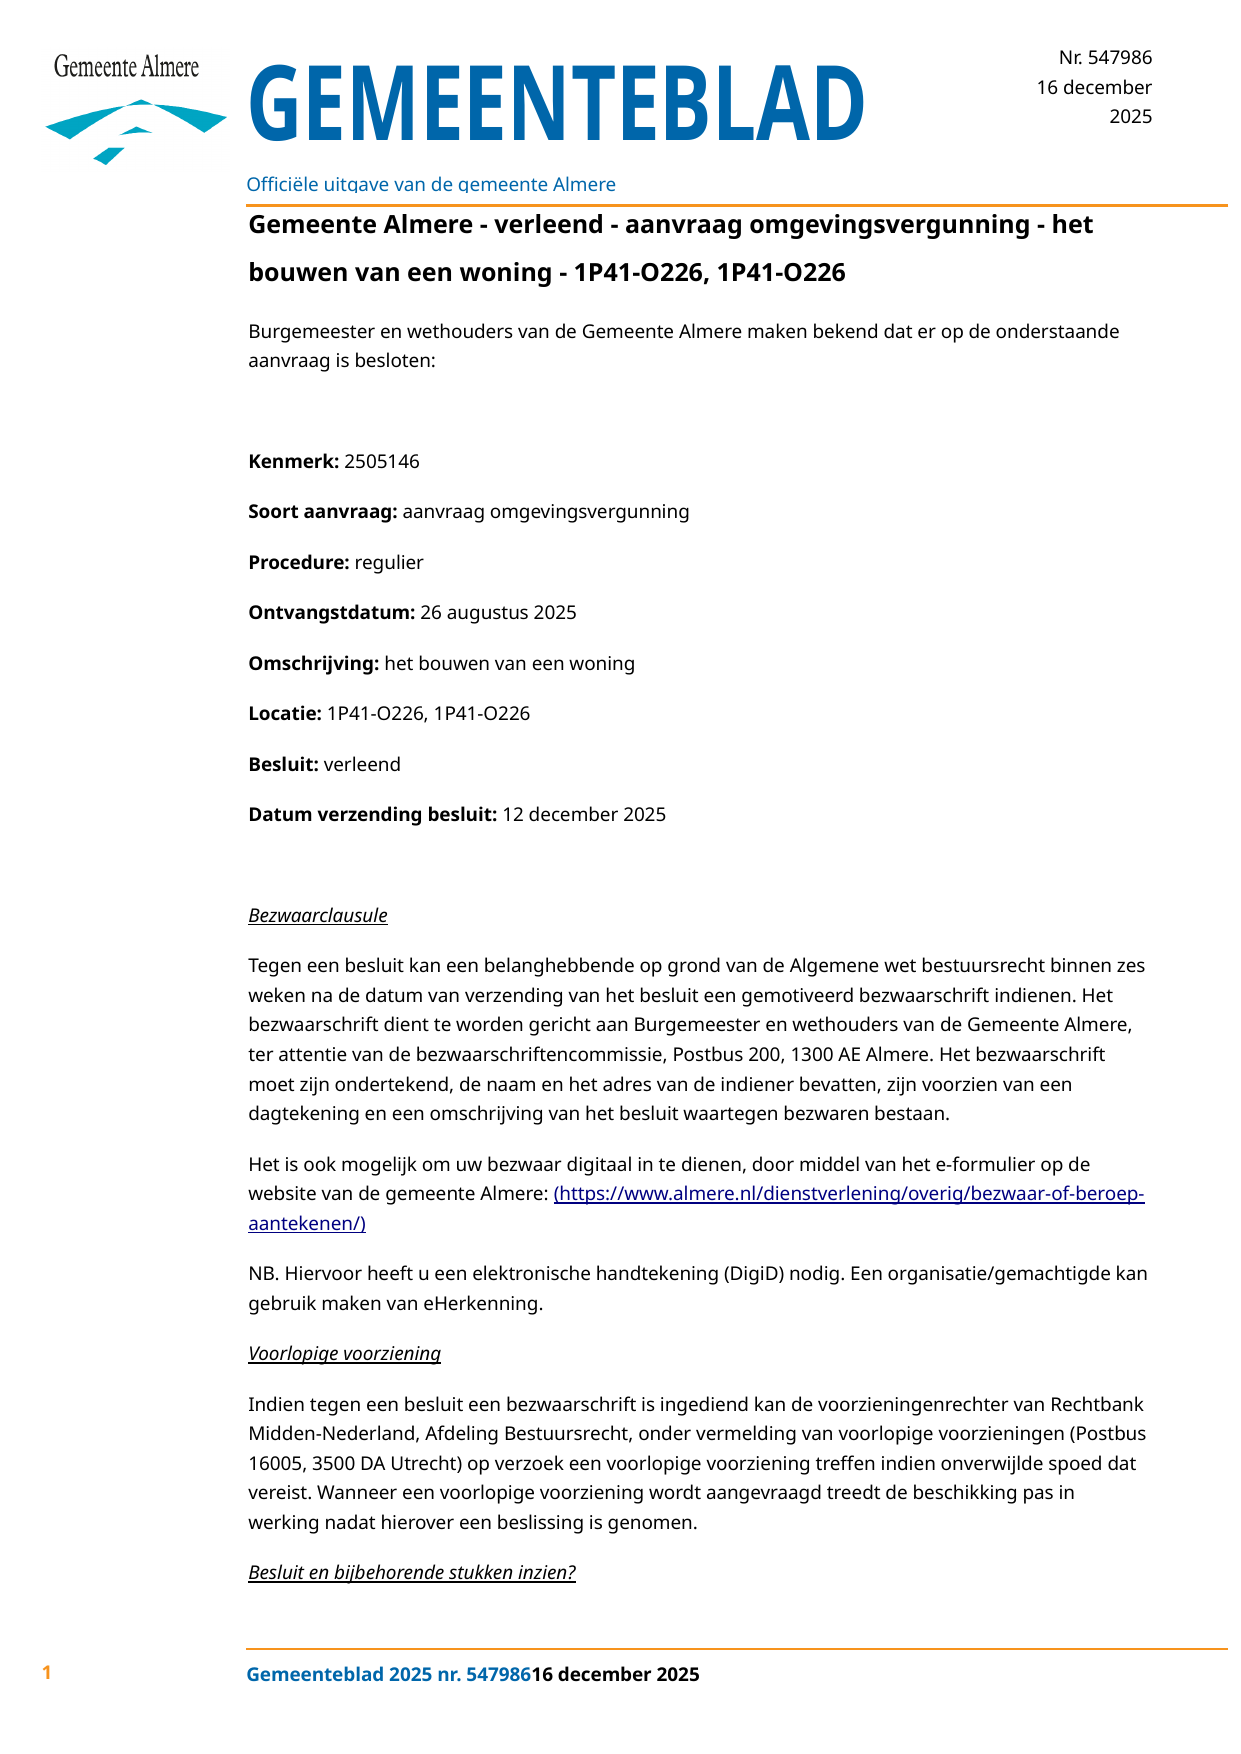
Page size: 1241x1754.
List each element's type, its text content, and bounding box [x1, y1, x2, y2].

picture [41, 47, 231, 172]
text Tegen een besluit kan een belanghebbende op grond van de Algemene wet bestuursrecht binnen zes weken na de datum van verzending van het besluit een gemotiveerd bezwaarschrift indienen. Het bezwaarschrift dient te worden gericht aan Burgemeester en wethouders van de Gemeente Almere, ter attentie van de bezwaarschriftencommissie, Postbus 200, 1300 AE Almere. Het bezwaarschrift moet zijn ondertekend, de naam en het adres van de indiener bevatten, zijn voorzien van een dagtekening en een omschrijving van het besluit waartegen bezwaren bestaan. [248, 952, 1152, 1126]
text Gemeente Almere - verleend - aanvraag omgevingsvergunning - het bouwen van een woning - 1P41-O226, 1P41-O226 [248, 207, 1152, 288]
text Datum verzending besluit: 12 december 2025 [248, 801, 1152, 827]
text Burgemeester en wethouders van de Gemeente Almere maken bekend dat er op de onderstaande aanvraag is besloten: [248, 318, 1152, 373]
text Bezwaarclausule [248, 902, 1152, 928]
text Het is ook mogelijk om uw bezwaar digitaal in te dienen, door middel van het e-formulier op de website van de gemeente Almere: (https://www.almere.nl/dienstverlening/overig/bezwaar-of-beroep-aantekenen/) [248, 1151, 1152, 1236]
text Indien tegen een besluit een bezwaarschrift is ingediend kan de voorzieningenrechter van Rechtbank Midden-Nederland, Afdeling Bestuursrecht, onder vermelding van voorlopige voorzieningen (Postbus 16005, 3500 DA Utrecht) op verzoek een voorlopige voorziening treffen indien onverwijlde spoed dat vereist. Wanneer een voorlopige voorziening wordt aangevraagd treedt de beschikking pas in werking nadat hierover een beslissing is genomen. [248, 1391, 1152, 1535]
text Procedure: regulier [248, 549, 1152, 575]
text NB. Hiervoor heeft u een elektronische handtekening (DigiD) nodig. Een organisatie/gemachtigde kan gebruik maken van eHerkenning. [248, 1260, 1152, 1316]
text Besluit: verleend [248, 751, 1152, 777]
text Kenmerk: 2505146 [248, 448, 1152, 474]
text Besluit en bijbehorende stukken inzien? [248, 1559, 1152, 1585]
text Omschrijving: het bouwen van een woning [248, 650, 1152, 676]
text Voorlopige voorziening [248, 1340, 1152, 1366]
text Ontvangstdatum: 26 augustus 2025 [248, 599, 1152, 625]
text Locatie: 1P41-O226, 1P41-O226 [248, 700, 1152, 726]
text Soort aanvraag: aanvraag omgevingsvergunning [248, 499, 1152, 524]
